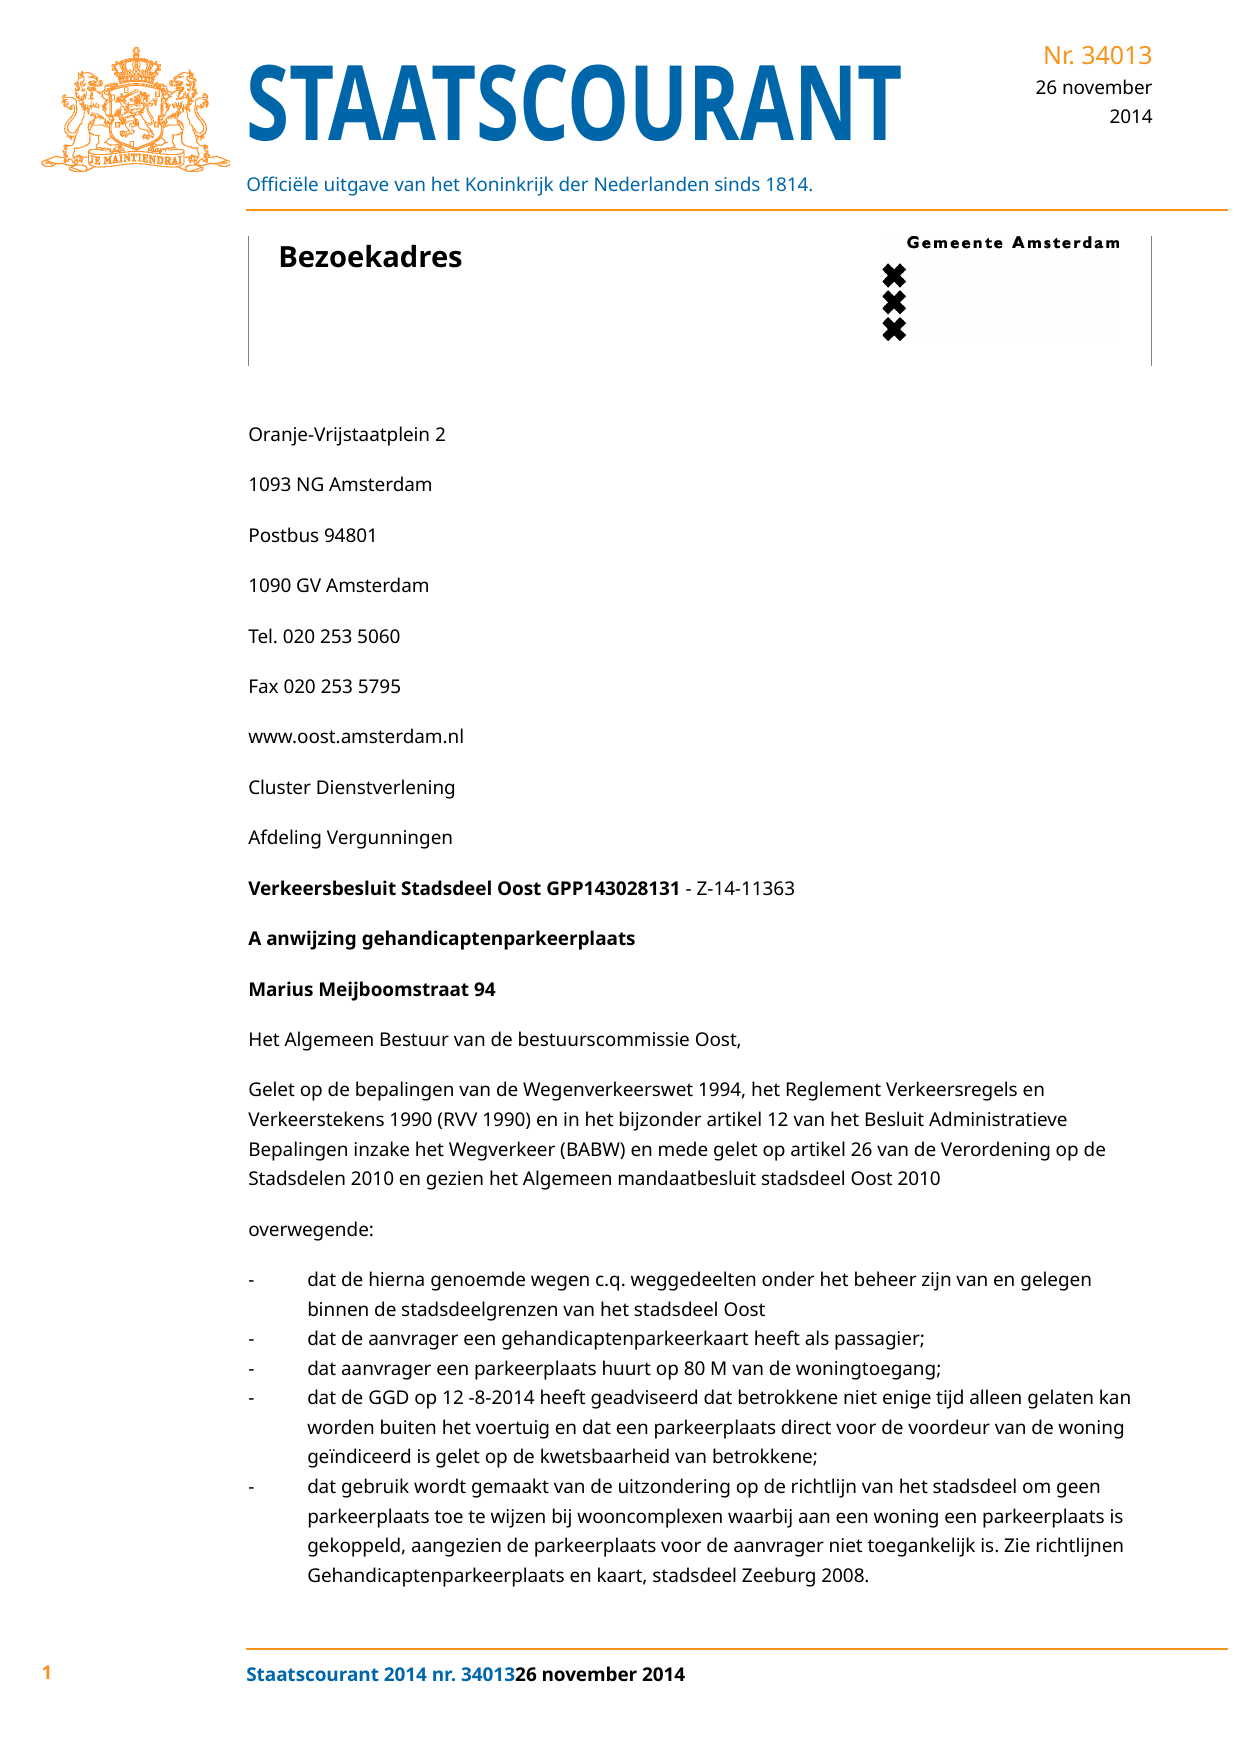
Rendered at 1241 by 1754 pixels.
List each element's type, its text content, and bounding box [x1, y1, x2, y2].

text www.oost.amsterdam.nl [248, 724, 1152, 749]
text Postbus 94801 [248, 522, 1152, 548]
text Marius Meijboomstraat 94 [248, 976, 1152, 1001]
text 1093 NG Amsterdam [248, 472, 1152, 497]
text 1090 GV Amsterdam [248, 572, 1152, 598]
list dat aanvrager een parkeerplaats huurt op 80 M van de woningtoegang; [248, 1355, 1152, 1381]
picture [882, 236, 1119, 341]
text Fax 020 253 5795 [248, 673, 1152, 699]
table_header [850, 236, 1151, 366]
text A anwijzing gehandicaptenparkeerplaats [248, 925, 1152, 951]
picture [41, 47, 231, 172]
text Afdeling Vergunningen [248, 824, 1152, 850]
text Tel. 020 253 5060 [248, 623, 1152, 648]
list dat de GGD op 12 -8-2014 heeft geadviseerd dat betrokkene niet enige tijd alleen gelaten kan worden buiten het voertuig en dat een parkeerplaats direct voor de voordeur van de woning geïndiceerd is gelet op de kwetsbaarheid van betrokkene; [248, 1384, 1152, 1469]
text Cluster Dienstverlening [248, 774, 1152, 800]
text Het Algemeen Bestuur van de bestuurscommissie Oost, [248, 1026, 1152, 1052]
text Verkeersbesluit Stadsdeel Oost GPP143028131 - Z-14-11363 [248, 875, 1152, 901]
list dat gebruik wordt gemaakt van de uitzondering op de richtlijn van het stadsdeel om geen parkeerplaats toe te wijzen bij wooncomplexen waarbij aan een woning een parkeerplaats is gekoppeld, aangezien de parkeerplaats voor de aanvrager niet toegankelijk is. Zie richtlijnen Gehandicaptenparkeerplaats en kaart, stadsdeel Zeeburg 2008. [248, 1473, 1152, 1588]
text Oranje-Vrijstaatplein 2 [248, 421, 1152, 447]
list dat de aanvrager een gehandicaptenparkeerkaart heeft als passagier; [248, 1325, 1152, 1351]
text overwegende: [248, 1216, 1152, 1241]
text Gelet op de bepalingen van de Wegenverkeerswet 1994, het Reglement Verkeersregels en Verkeerstekens 1990 (RVV 1990) en in het bijzonder artikel 12 van het Besluit Administratieve Bepalingen inzake het Wegverkeer (BABW) en mede gelet op artikel 26 van de Verordening op de Stadsdelen 2010 en gezien het Algemeen mandaatbesluit stadsdeel Oost 2010 [248, 1077, 1152, 1191]
table_header Bezoekadres [249, 236, 850, 366]
list dat de hierna genoemde wegen c.q. weggedeelten onder het beheer zijn van en gelegen binnen de stadsdeelgrenzen van het stadsdeel Oost [248, 1266, 1152, 1321]
